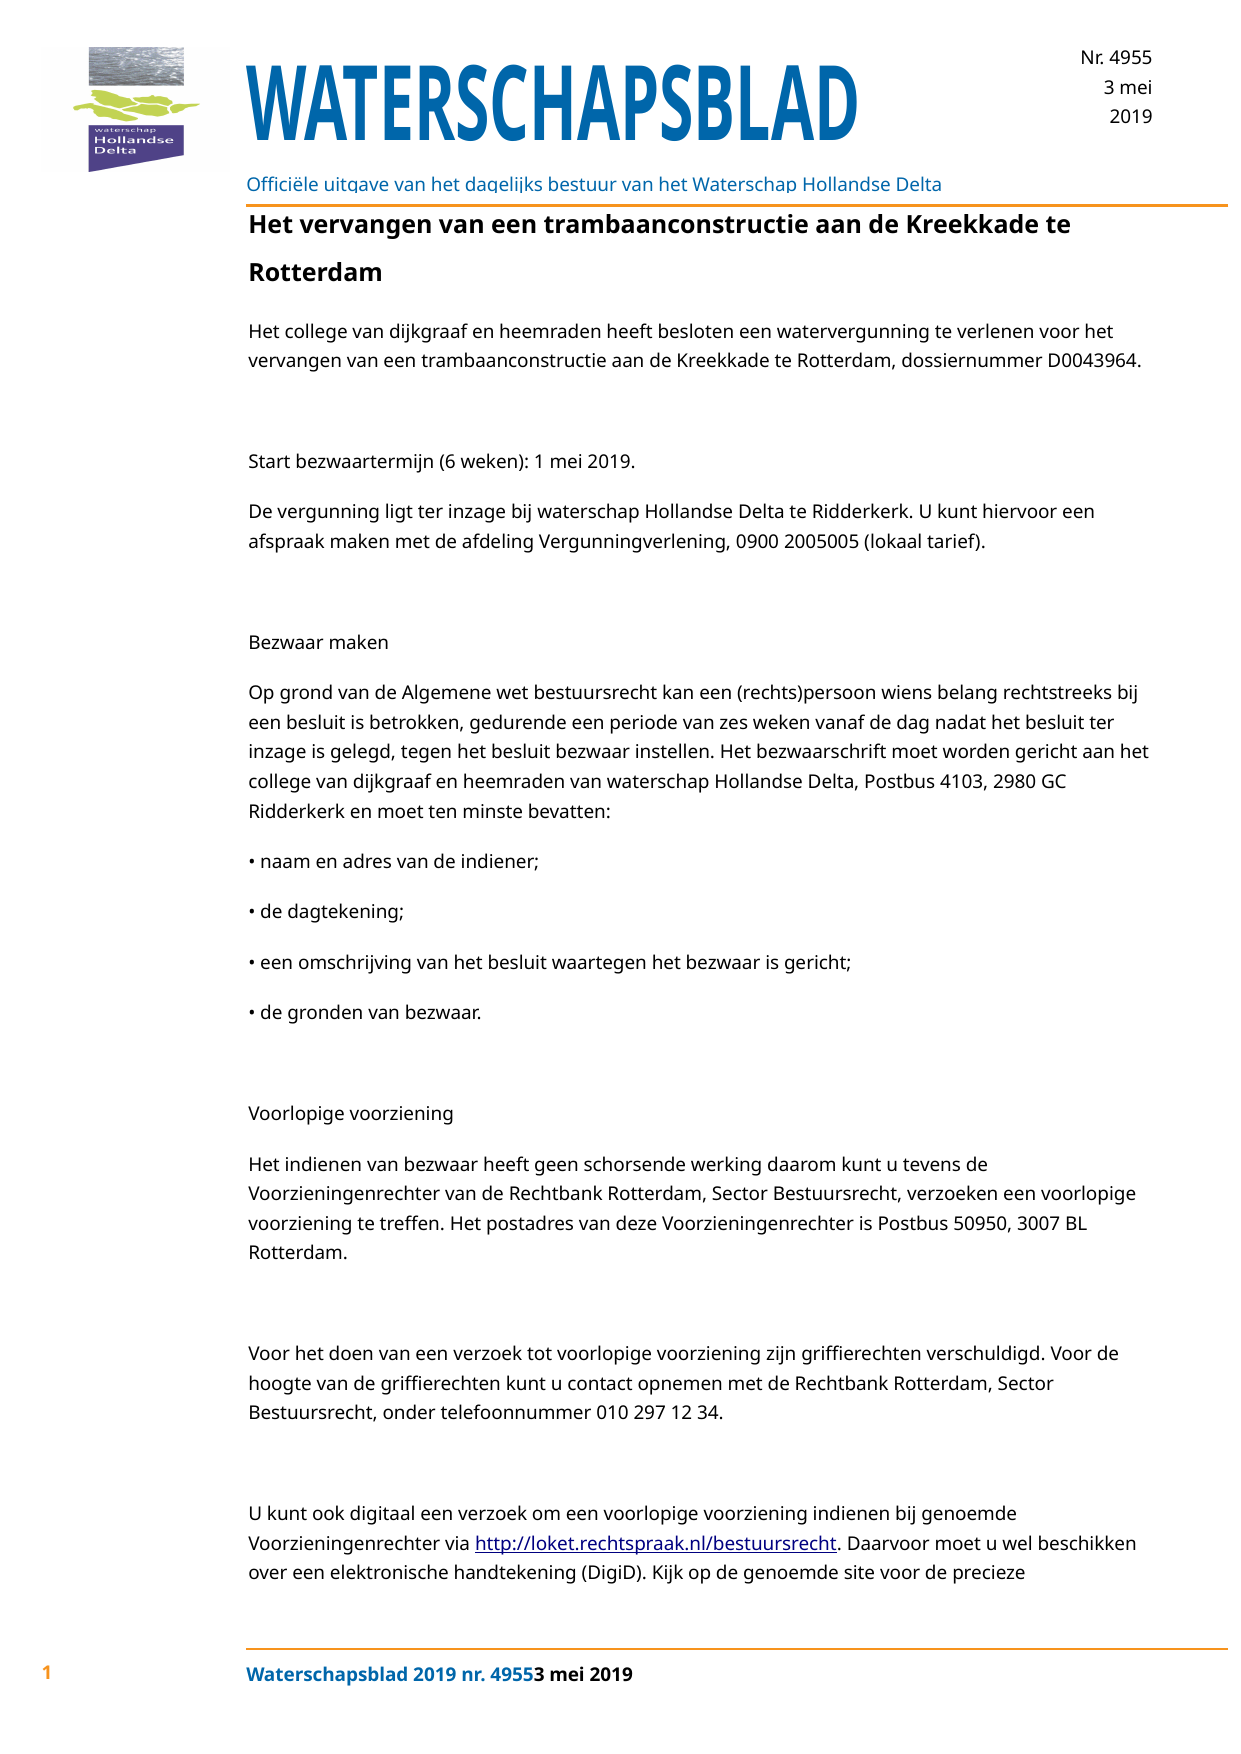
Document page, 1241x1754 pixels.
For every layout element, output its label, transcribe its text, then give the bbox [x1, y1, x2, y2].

text • de gronden van bezwaar. [248, 999, 1152, 1025]
text Het college van dijkgraaf en heemraden heeft besloten een watervergunning te verlenen voor het vervangen van een trambaanconstructie aan de Kreekkade te Rotterdam, dossiernummer D0043964. [248, 318, 1152, 373]
text U kunt ook digitaal een verzoek om een voorlopige voorziening indienen bij genoemde Voorzieningenrechter via http://loket.rechtspraak.nl/bestuursrecht. Daarvoor moet u wel beschikken over een elektronische handtekening (DigiD). Kijk op de genoemde site voor de precieze [248, 1500, 1152, 1585]
text Bezwaar maken [248, 629, 1152, 655]
text • naam en adres van de indiener; [248, 848, 1152, 874]
text Op grond van de Algemene wet bestuursrecht kan een (rechts)persoon wiens belang rechtstreeks bij een besluit is betrokken, gedurende een periode van zes weken vanaf de dag nadat het besluit ter inzage is gelegd, tegen het besluit bezwaar instellen. Het bezwaarschrift moet worden gericht aan het college van dijkgraaf en heemraden van waterschap Hollandse Delta, Postbus 4103, 2980 GC Ridderkerk en moet ten minste bevatten: [248, 679, 1152, 824]
text Voor het doen van een verzoek tot voorlopige voorziening zijn griffierechten verschuldigd. Voor de hoogte van de griffierechten kunt u contact opnemen met de Rechtbank Rotterdam, Sector Bestuursrecht, onder telefoonnummer 010 297 12 34. [248, 1340, 1152, 1425]
text Het vervangen van een trambaanconstructie aan de Kreekkade te Rotterdam [248, 207, 1152, 288]
text • een omschrijving van het besluit waartegen het bezwaar is gericht; [248, 949, 1152, 975]
text De vergunning ligt ter inzage bij waterschap Hollandse Delta te Ridderkerk. U kunt hiervoor een afspraak maken met de afdeling Vergunningverlening, 0900 2005005 (lokaal tarief). [248, 499, 1152, 554]
text Het indienen van bezwaar heeft geen schorsende werking daarom kunt u tevens de Voorzieningenrechter van de Rechtbank Rotterdam, Sector Bestuursrecht, verzoeken een voorlopige voorziening te treffen. Het postadres van deze Voorzieningenrechter is Postbus 50950, 3007 BL Rotterdam. [248, 1151, 1152, 1265]
text • de dagtekening; [248, 899, 1152, 924]
picture [41, 47, 231, 172]
text Start bezwaartermijn (6 weken): 1 mei 2019. [248, 448, 1152, 474]
text Voorlopige voorziening [248, 1100, 1152, 1126]
